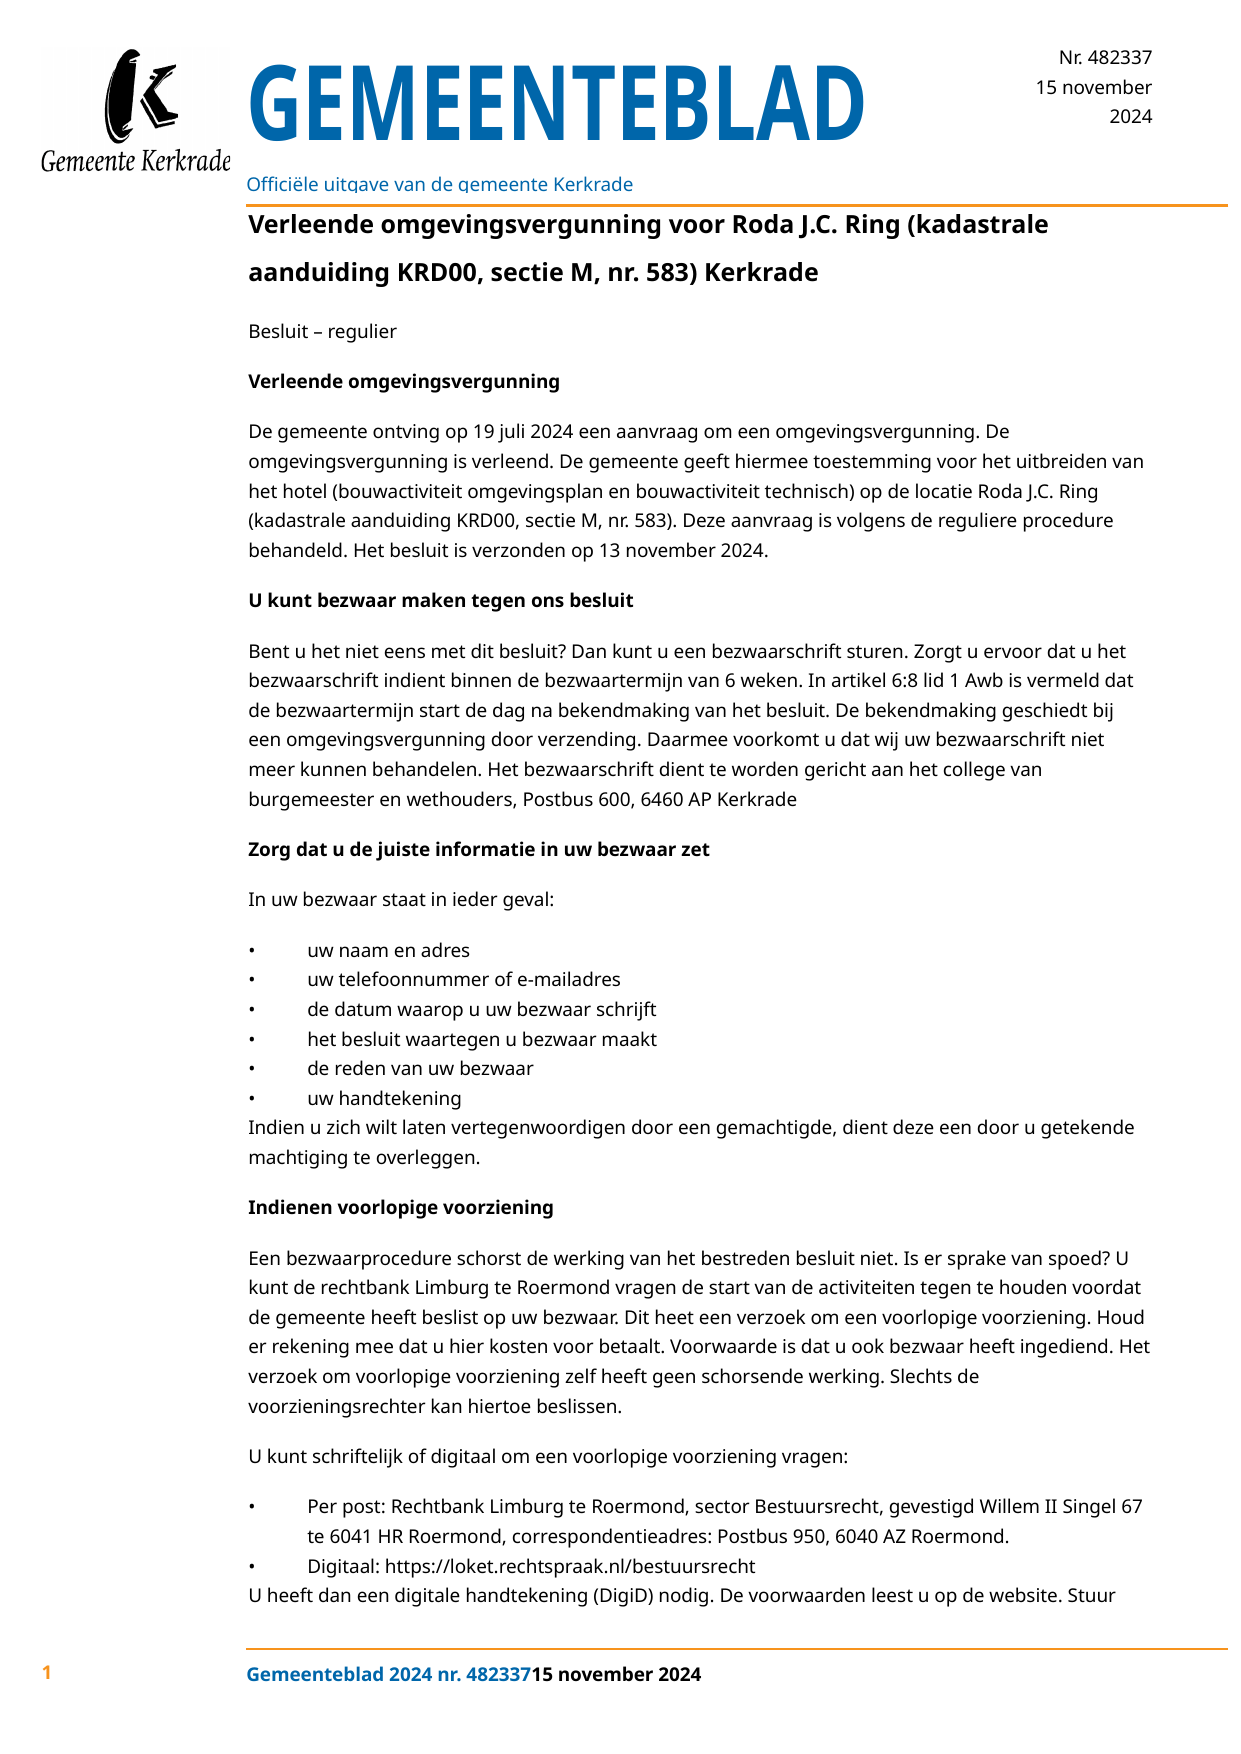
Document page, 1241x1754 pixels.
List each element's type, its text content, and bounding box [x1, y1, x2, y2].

text U heeft dan een digitale handtekening (DigiD) nodig. De voorwaarden leest u op de website. Stuur [248, 1582, 1152, 1608]
list het besluit waartegen u bezwaar maakt [248, 1026, 1152, 1052]
list uw naam en adres [248, 937, 1152, 963]
list uw handtekening [248, 1085, 1152, 1111]
picture [41, 47, 231, 172]
text U kunt bezwaar maken tegen ons besluit [248, 587, 1152, 613]
text Verleende omgevingsvergunning [248, 368, 1152, 394]
text Indienen voorlopige voorziening [248, 1194, 1152, 1220]
text Zorg dat u de juiste informatie in uw bezwaar zet [248, 836, 1152, 862]
text U kunt schriftelijk of digitaal om een voorlopige voorziening vragen: [248, 1443, 1152, 1469]
list Per post: Rechtbank Limburg te Roermond, sector Bestuursrecht, gevestigd Willem II Singel 67 te 6041 HR Roermond, correspondentieadres: Postbus 950, 6040 AZ Roermond. [248, 1494, 1152, 1549]
list de reden van uw bezwaar [248, 1055, 1152, 1081]
text Indien u zich wilt laten vertegenwoordigen door een gemachtigde, dient deze een door u getekende machtiging te overleggen. [248, 1114, 1152, 1170]
text Besluit – regulier [248, 318, 1152, 344]
text In uw bezwaar staat in ieder geval: [248, 887, 1152, 912]
text Bent u het niet eens met dit besluit? Dan kunt u een bezwaarschrift sturen. Zorgt u ervoor dat u het bezwaarschrift indient binnen de bezwaartermijn van 6 weken. In artikel 6:8 lid 1 Awb is vermeld dat de bezwaartermijn start de dag na bekendmaking van het besluit. De bekendmaking geschiedt bij een omgevingsvergunning door verzending. Daarmee voorkomt u dat wij uw bezwaarschrift niet meer kunnen behandelen. Het bezwaarschrift dient te worden gericht aan het college van burgemeester en wethouders, Postbus 600, 6460 AP Kerkrade [248, 638, 1152, 812]
text Verleende omgevingsvergunning voor Roda J.C. Ring (kadastrale aanduiding KRD00, sectie M, nr. 583) Kerkrade [248, 207, 1152, 288]
list uw telefoonnummer of e-mailadres [248, 967, 1152, 992]
list de datum waarop u uw bezwaar schrijft [248, 996, 1152, 1022]
text De gemeente ontving op 19 juli 2024 een aanvraag om een omgevingsvergunning. De omgevingsvergunning is verleend. De gemeente geeft hiermee toestemming voor het uitbreiden van het hotel (bouwactiviteit omgevingsplan en bouwactiviteit technisch) op de locatie Roda J.C. Ring (kadastrale aanduiding KRD00, sectie M, nr. 583). Deze aanvraag is volgens de reguliere procedure behandeld. Het besluit is verzonden op 13 november 2024. [248, 419, 1152, 563]
text Een bezwaarprocedure schorst de werking van het bestreden besluit niet. Is er sprake van spoed? U kunt de rechtbank Limburg te Roermond vragen de start van de activiteiten tegen te houden voordat de gemeente heeft beslist op uw bezwaar. Dit heet een verzoek om een voorlopige voorziening. Houd er rekening mee dat u hier kosten voor betaalt. Voorwaarde is dat u ook bezwaar heeft ingediend. Het verzoek om voorlopige voorziening zelf heeft geen schorsende werking. Slechts de voorzieningsrechter kan hiertoe beslissen. [248, 1245, 1152, 1419]
list Digitaal: https://loket.rechtspraak.nl/bestuursrecht [248, 1553, 1152, 1579]
